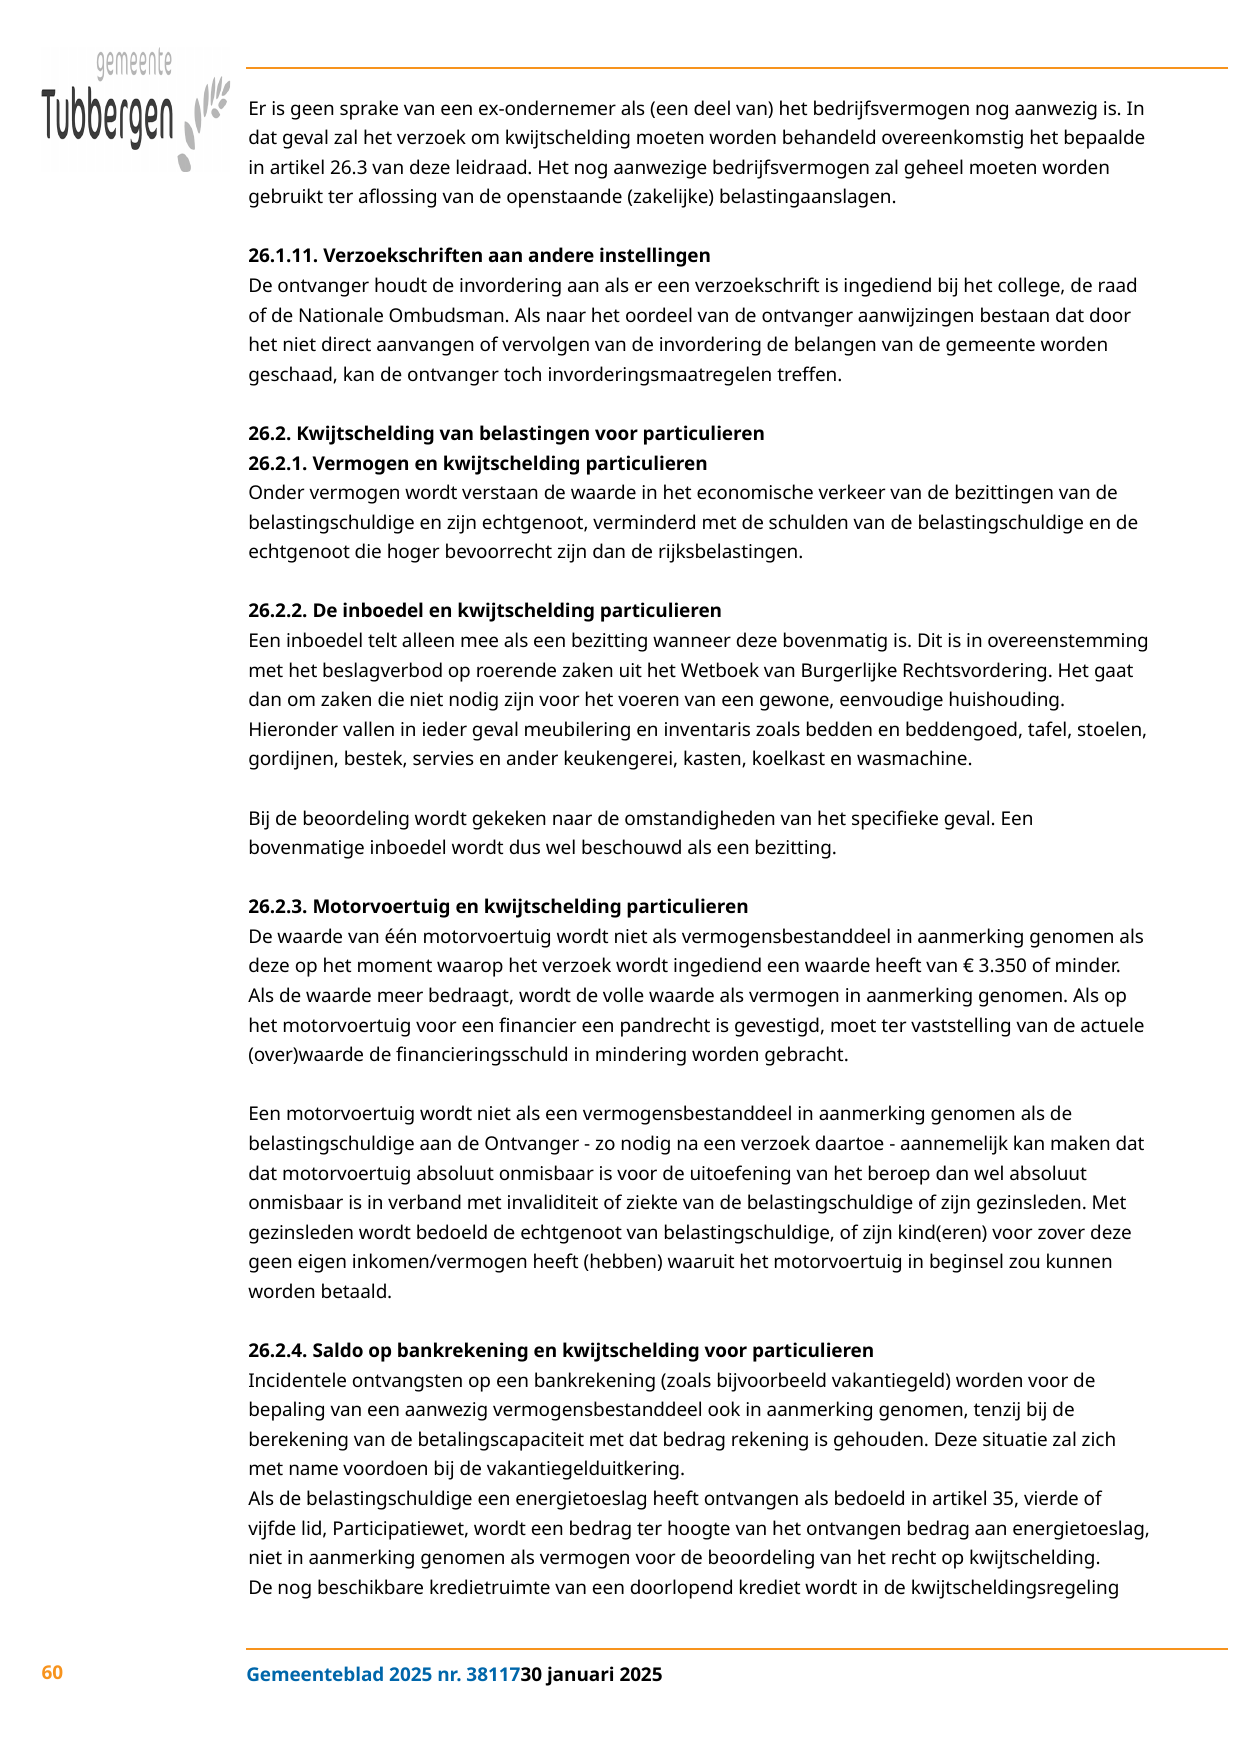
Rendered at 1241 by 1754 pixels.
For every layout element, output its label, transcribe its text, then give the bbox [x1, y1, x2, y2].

text De nog beschikbare kredietruimte van een doorlopend krediet wordt in de kwijtscheldingsregeling [248, 1574, 1152, 1600]
text Er is geen sprake van een ex-ondernemer als (een deel van) het bedrijfsvermogen nog aanwezig is. In dat geval zal het verzoek om kwijtschelding moeten worden behandeld overeenkomstig het bepaalde in artikel 26.3 van deze leidraad. Het nog aanwezige bedrijfsvermogen zal geheel moeten worden gebruikt ter aflossing van de openstaande (zakelijke) belastingaanslagen. [248, 95, 1152, 209]
text 26.2.2. De inboedel en kwijtschelding particulieren [248, 598, 1152, 623]
text 26.2.4. Saldo op bankrekening en kwijtschelding voor particulieren [248, 1337, 1152, 1363]
text 26.2.3. Motorvoertuig en kwijtschelding particulieren [248, 893, 1152, 919]
text De waarde van één motorvoertuig wordt niet als vermogensbestanddeel in aanmerking genomen als deze op het moment waarop het verzoek wordt ingediend een waarde heeft van € 3.350 of minder. Als de waarde meer bedraagt, wordt de volle waarde als vermogen in aanmerking genomen. Als op het motorvoertuig voor een financier een pandrecht is gevestigd, moet ter vaststelling van de actuele (over)waarde de financieringsschuld in mindering worden gebracht. [248, 923, 1152, 1067]
text Bij de beoordeling wordt gekeken naar de omstandigheden van het specifieke geval. Een bovenmatige inboedel wordt dus wel beschouwd als een bezitting. [248, 805, 1152, 860]
text Een inboedel telt alleen mee als een bezitting wanneer deze bovenmatig is. Dit is in overeenstemming met het beslagverbod op roerende zaken uit het Wetboek van Burgerlijke Rechtsvordering. Het gaat dan om zaken die niet nodig zijn voor het voeren van een gewone, eenvoudige huishouding. Hieronder vallen in ieder geval meubilering en inventaris zoals bedden en beddengoed, tafel, stoelen, gordijnen, bestek, servies en ander keukengerei, kasten, koelkast en wasmachine. [248, 627, 1152, 771]
text Als de belastingschuldige een energietoeslag heeft ontvangen als bedoeld in artikel 35, vierde of vijfde lid, Participatiewet, wordt een bedrag ter hoogte van het ontvangen bedrag aan energietoeslag, niet in aanmerking genomen als vermogen voor de beoordeling van het recht op kwijtschelding. [248, 1485, 1152, 1570]
text Onder vermogen wordt verstaan de waarde in het economische verkeer van de bezittingen van de belastingschuldige en zijn echtgenoot, verminderd met de schulden van de belastingschuldige en de echtgenoot die hoger bevoorrecht zijn dan de rijksbelastingen. [248, 479, 1152, 564]
text 26.1.11. Verzoekschriften aan andere instellingen [248, 243, 1152, 268]
picture [41, 47, 231, 172]
text 26.2. Kwijtschelding van belastingen voor particulieren [248, 420, 1152, 446]
text De ontvanger houdt de invordering aan als er een verzoekschrift is ingediend bij het college, de raad of de Nationale Ombudsman. Als naar het oordeel van de ontvanger aanwijzingen bestaan dat door het niet direct aanvangen of vervolgen van de invordering de belangen van de gemeente worden geschaad, kan de ontvanger toch invorderingsmaatregelen treffen. [248, 272, 1152, 387]
text Een motorvoertuig wordt niet als een vermogensbestanddeel in aanmerking genomen als de belastingschuldige aan de Ontvanger - zo nodig na een verzoek daartoe - aannemelijk kan maken dat dat motorvoertuig absoluut onmisbaar is voor de uitoefening van het beroep dan wel absoluut onmisbaar is in verband met invaliditeit of ziekte van de belastingschuldige of zijn gezinsleden. Met gezinsleden wordt bedoeld de echtgenoot van belastingschuldige, of zijn kind(eren) voor zover deze geen eigen inkomen/vermogen heeft (hebben) waaruit het motorvoertuig in beginsel zou kunnen worden betaald. [248, 1101, 1152, 1304]
text 26.2.1. Vermogen en kwijtschelding particulieren [248, 450, 1152, 476]
text Incidentele ontvangsten op een bankrekening (zoals bijvoorbeeld vakantiegeld) worden voor de bepaling van een aanwezig vermogensbestanddeel ook in aanmerking genomen, tenzij bij de berekening van de betalingscapaciteit met dat bedrag rekening is gehouden. Deze situatie zal zich met name voordoen bij de vakantiegelduitkering. [248, 1367, 1152, 1481]
